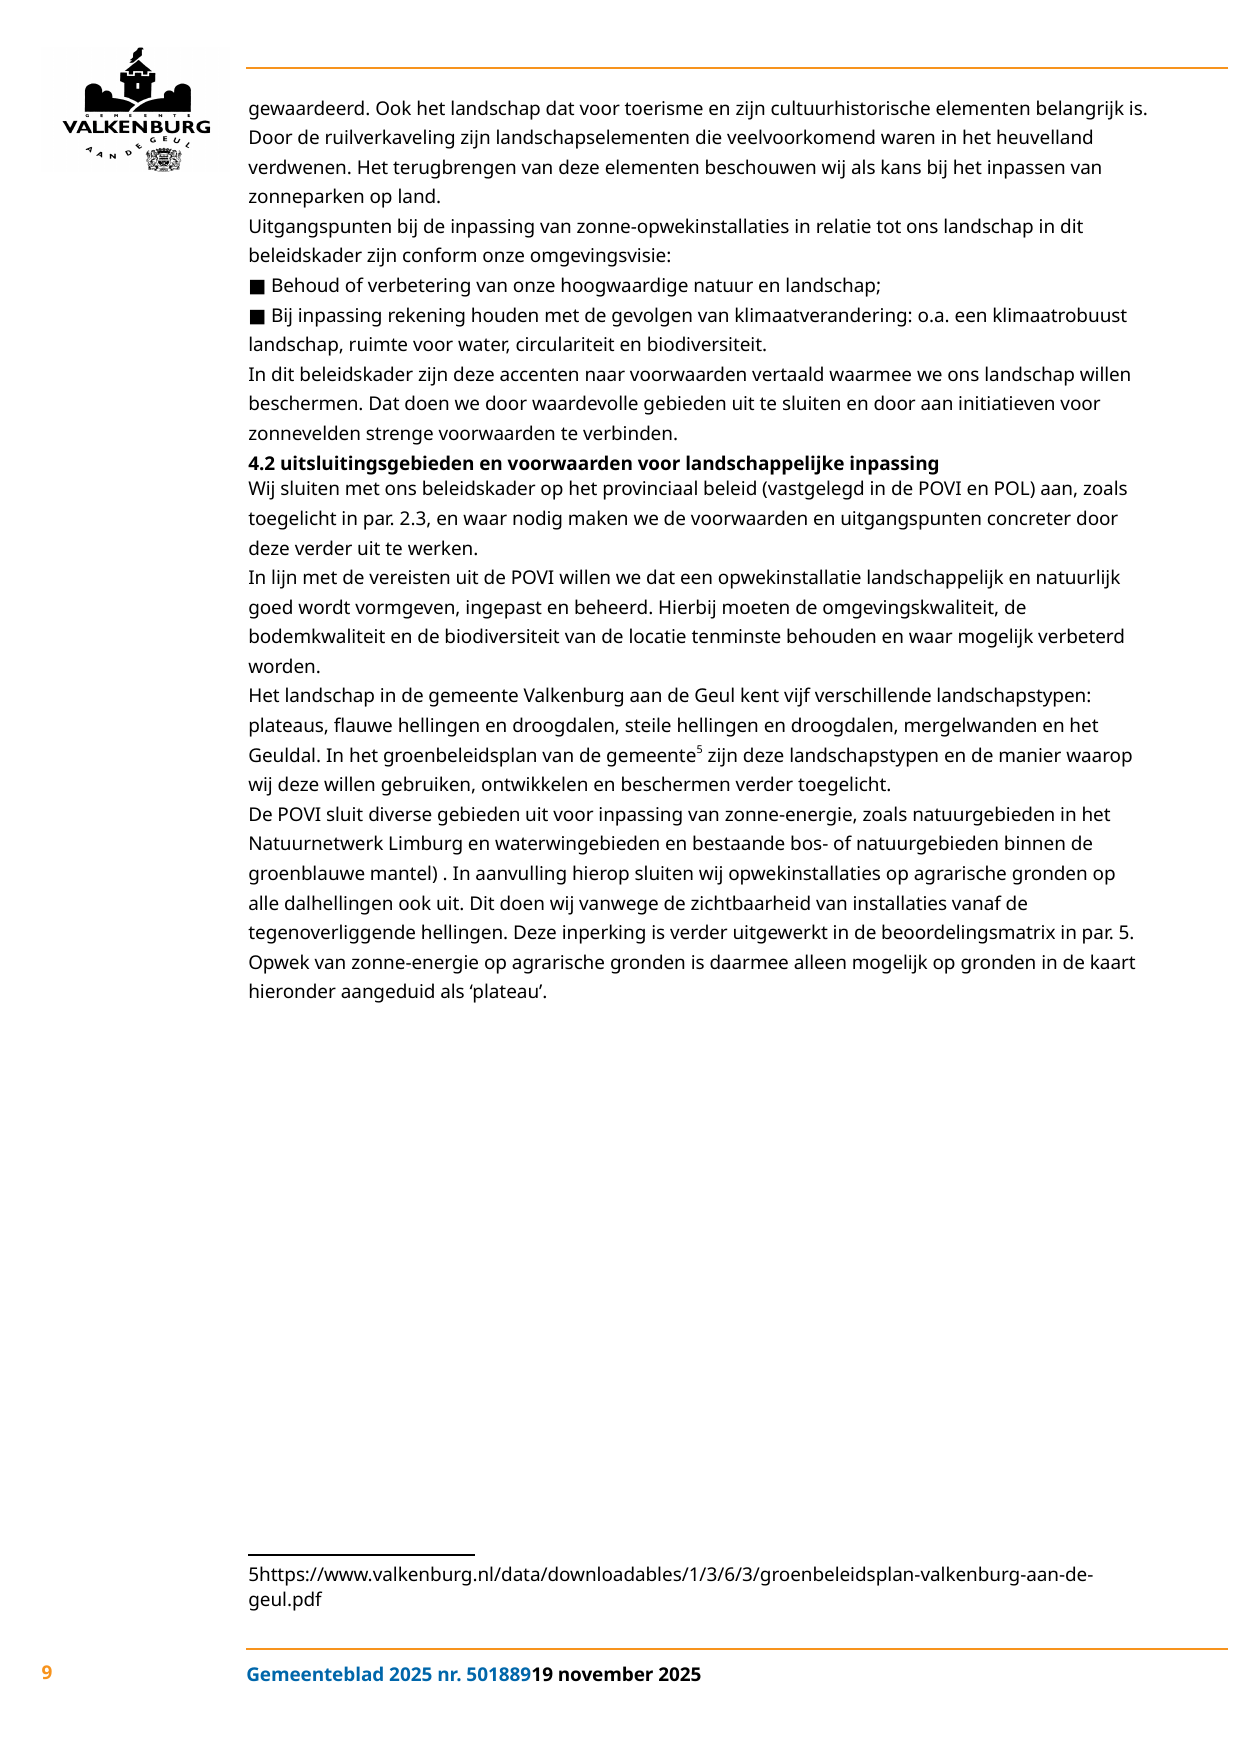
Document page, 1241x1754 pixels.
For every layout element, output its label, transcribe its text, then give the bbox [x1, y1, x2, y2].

text Wij sluiten met ons beleidskader op het provinciaal beleid (vastgelegd in de POVI en POL) aan, zoals toegelicht in par. 2.3, en waar nodig maken we de voorwaarden en uitgangspunten concreter door deze verder uit te werken. [248, 476, 1152, 560]
text De POVI sluit diverse gebieden uit voor inpassing van zonne-energie, zoals natuurgebieden in het Natuurnetwerk Limburg en waterwingebieden en bestaande bos- of natuurgebieden binnen de groenblauwe mantel) . In aanvulling hierop sluiten wij opwekinstallaties op agrarische gronden op alle dalhellingen ook uit. Dit doen wij vanwege de zichtbaarheid van installaties vanaf de tegenoverliggende hellingen. Deze inperking is verder uitgewerkt in de beoordelingsmatrix in par. 5. [248, 801, 1152, 945]
text 4.2 uitsluitingsgebieden en voorwaarden voor landschappelijke inpassing [248, 450, 1152, 476]
text ■ Behoud of verbetering van onze hoogwaardige natuur en landschap; [248, 272, 1152, 298]
text Opwek van zonne-energie op agrarische gronden is daarmee alleen mogelijk op gronden in de kaart hieronder aangeduid als ‘plateau’. [248, 949, 1152, 1004]
text ■ Bij inpassing rekening houden met de gevolgen van klimaatverandering: o.a. een klimaatrobuust landschap, ruimte voor water, circulariteit en biodiversiteit. [248, 302, 1152, 357]
text gewaardeerd. Ook het landschap dat voor toerisme en zijn cultuurhistorische elementen belangrijk is. Door de ruilverkaveling zijn landschapselementen die veelvoorkomend waren in het heuvelland verdwenen. Het terugbrengen van deze elementen beschouwen wij als kans bij het inpassen van zonneparken op land. [248, 95, 1152, 209]
text https://www.valkenburg.nl/data/downloadables/1/3/6/3/groenbeleidsplan-valkenburg-aan-de-geul.pdf [248, 1561, 1152, 1612]
text Het landschap in de gemeente Valkenburg aan de Geul kent vijf verschillende landschapstypen: plateaus, flauwe hellingen en droogdalen, steile hellingen en droogdalen, mergelwanden en het Geuldal. In het groenbeleidsplan van de gemeente zijn deze landschapstypen en de manier waarop wij deze willen gebruiken, ontwikkelen en beschermen verder toegelicht. [248, 683, 1152, 797]
text In lijn met de vereisten uit de POVI willen we dat een opwekinstallatie landschappelijk en natuurlijk goed wordt vormgeven, ingepast en beheerd. Hierbij moeten de omgevingskwaliteit, de bodemkwaliteit en de biodiversiteit van de locatie tenminste behouden en waar mogelijk verbeterd worden. [248, 564, 1152, 679]
picture [41, 47, 231, 172]
text Uitgangspunten bij de inpassing van zonne-opwekinstallaties in relatie tot ons landschap in dit beleidskader zijn conform onze omgevingsvisie: [248, 213, 1152, 268]
text In dit beleidskader zijn deze accenten naar voorwaarden vertaald waarmee we ons landschap willen beschermen. Dat doen we door waardevolle gebieden uit te sluiten en door aan initiatieven voor zonnevelden strenge voorwaarden te verbinden. [248, 361, 1152, 446]
